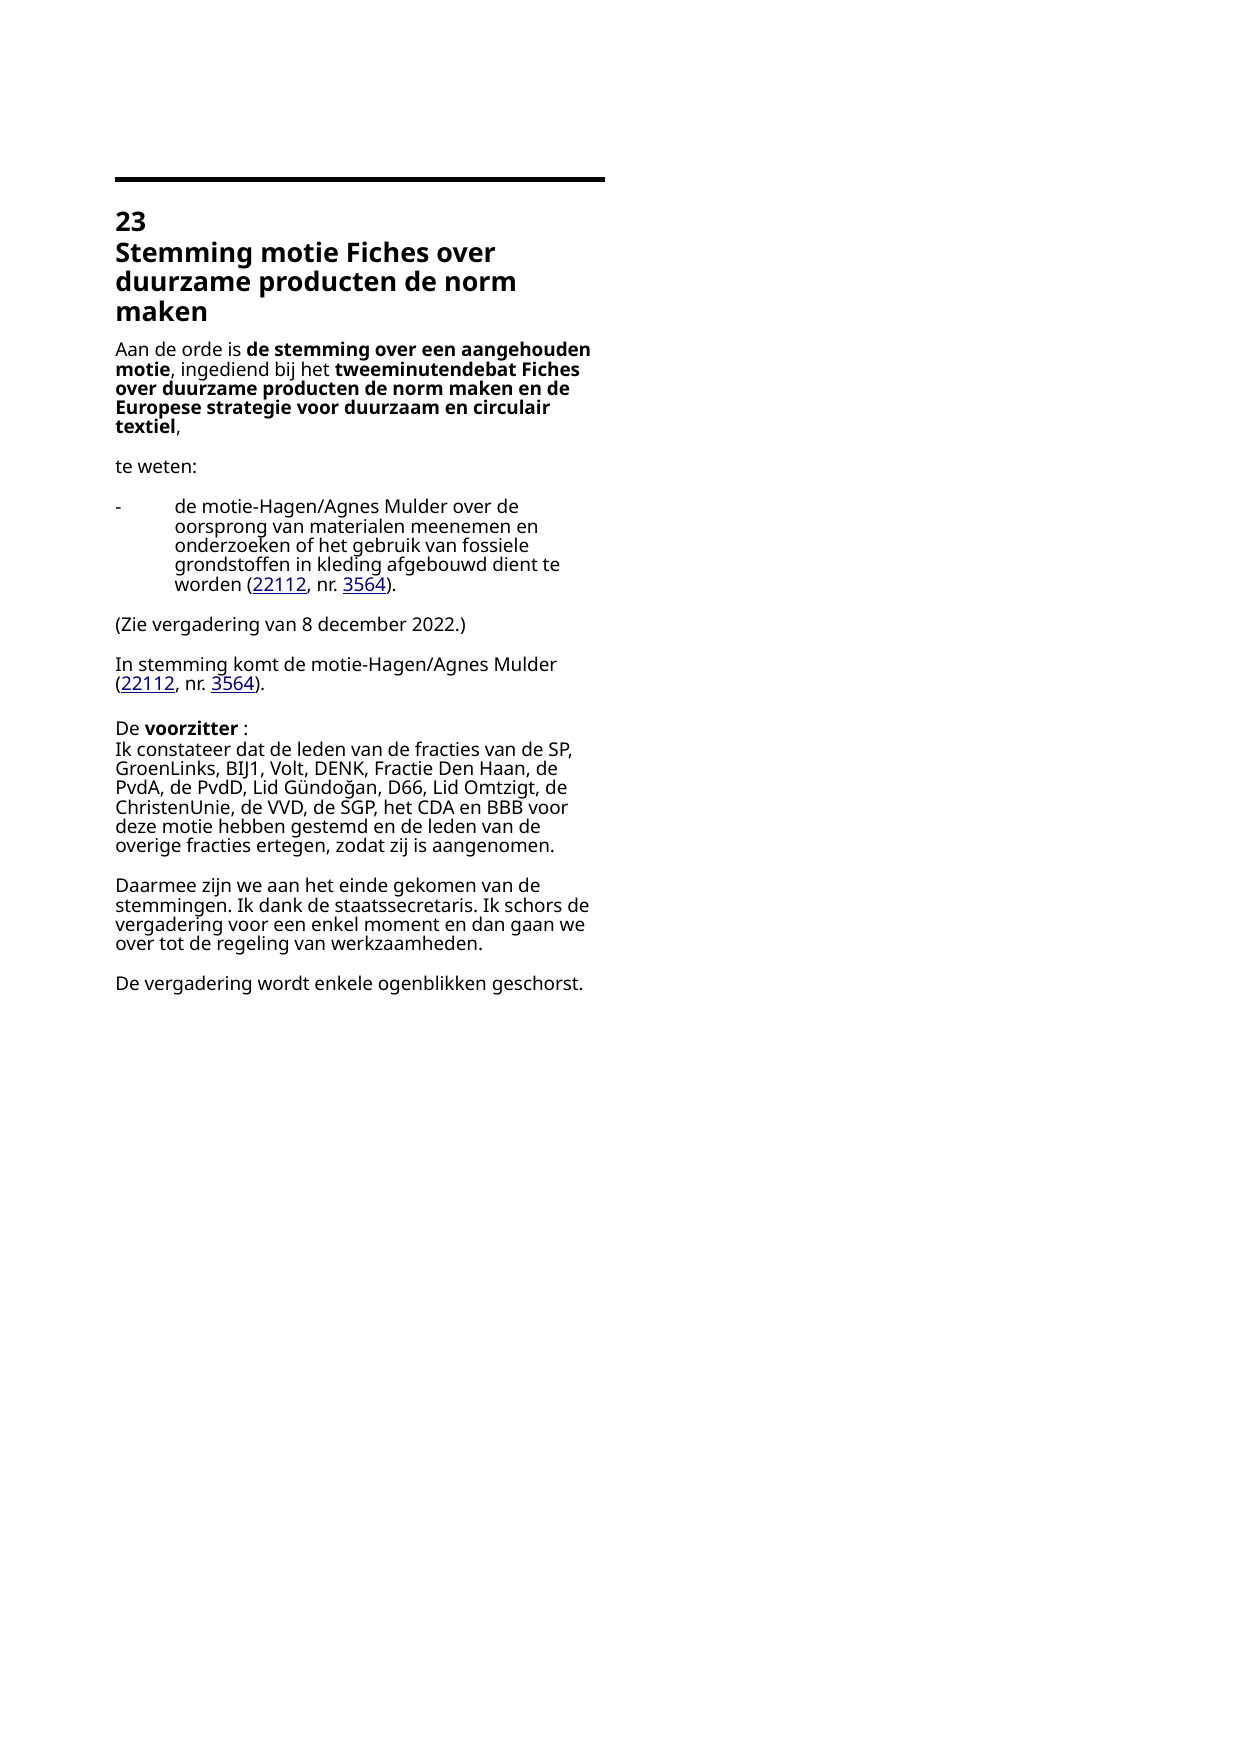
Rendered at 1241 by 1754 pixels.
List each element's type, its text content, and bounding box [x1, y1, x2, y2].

text te weten: [115, 458, 605, 478]
text Ik constateer dat de leden van de fracties van de SP, GroenLinks, BIJ1, Volt, DENK, Fractie Den Haan, de PvdA, de PvdD, Lid Gündoğan, D66, Lid Omtzigt, de ChristenUnie, de VVD, de SGP, het CDA en BBB voor deze motie hebben gestemd en de leden van de overige fracties ertegen, zodat zij is aangenomen. [115, 741, 605, 856]
text Aan de orde is de stemming over een aangehouden motie, ingediend bij het tweeminutendebat Fiches over duurzame producten de norm maken en de Europese strategie voor duurzaam en circulair textiel, [115, 341, 605, 438]
text In stemming komt de motie-Hagen/Agnes Mulder (22112, nr. 3564). [115, 656, 605, 694]
text 23 [115, 203, 605, 239]
text De vergadering wordt enkele ogenblikken geschorst. [115, 975, 605, 994]
text Daarmee zijn we aan het einde gekomen van de stemmingen. Ik dank de staatssecretaris. Ik schors de vergadering voor een enkel moment en dan gaan we over tot de regeling van werkzaamheden. [115, 877, 605, 954]
text (Zie vergadering van 8 december 2022.) [115, 616, 605, 635]
text Stemming motie Fiches over duurzame producten de norm maken [115, 239, 605, 341]
text De voorzitter : [115, 715, 605, 741]
list de motie-Hagen/Agnes Mulder over de oorsprong van materialen meenemen en onderzoeken of het gebruik van fossiele grondstoffen in kleding afgebouwd dient te worden (22112, nr. 3564). [115, 498, 605, 595]
